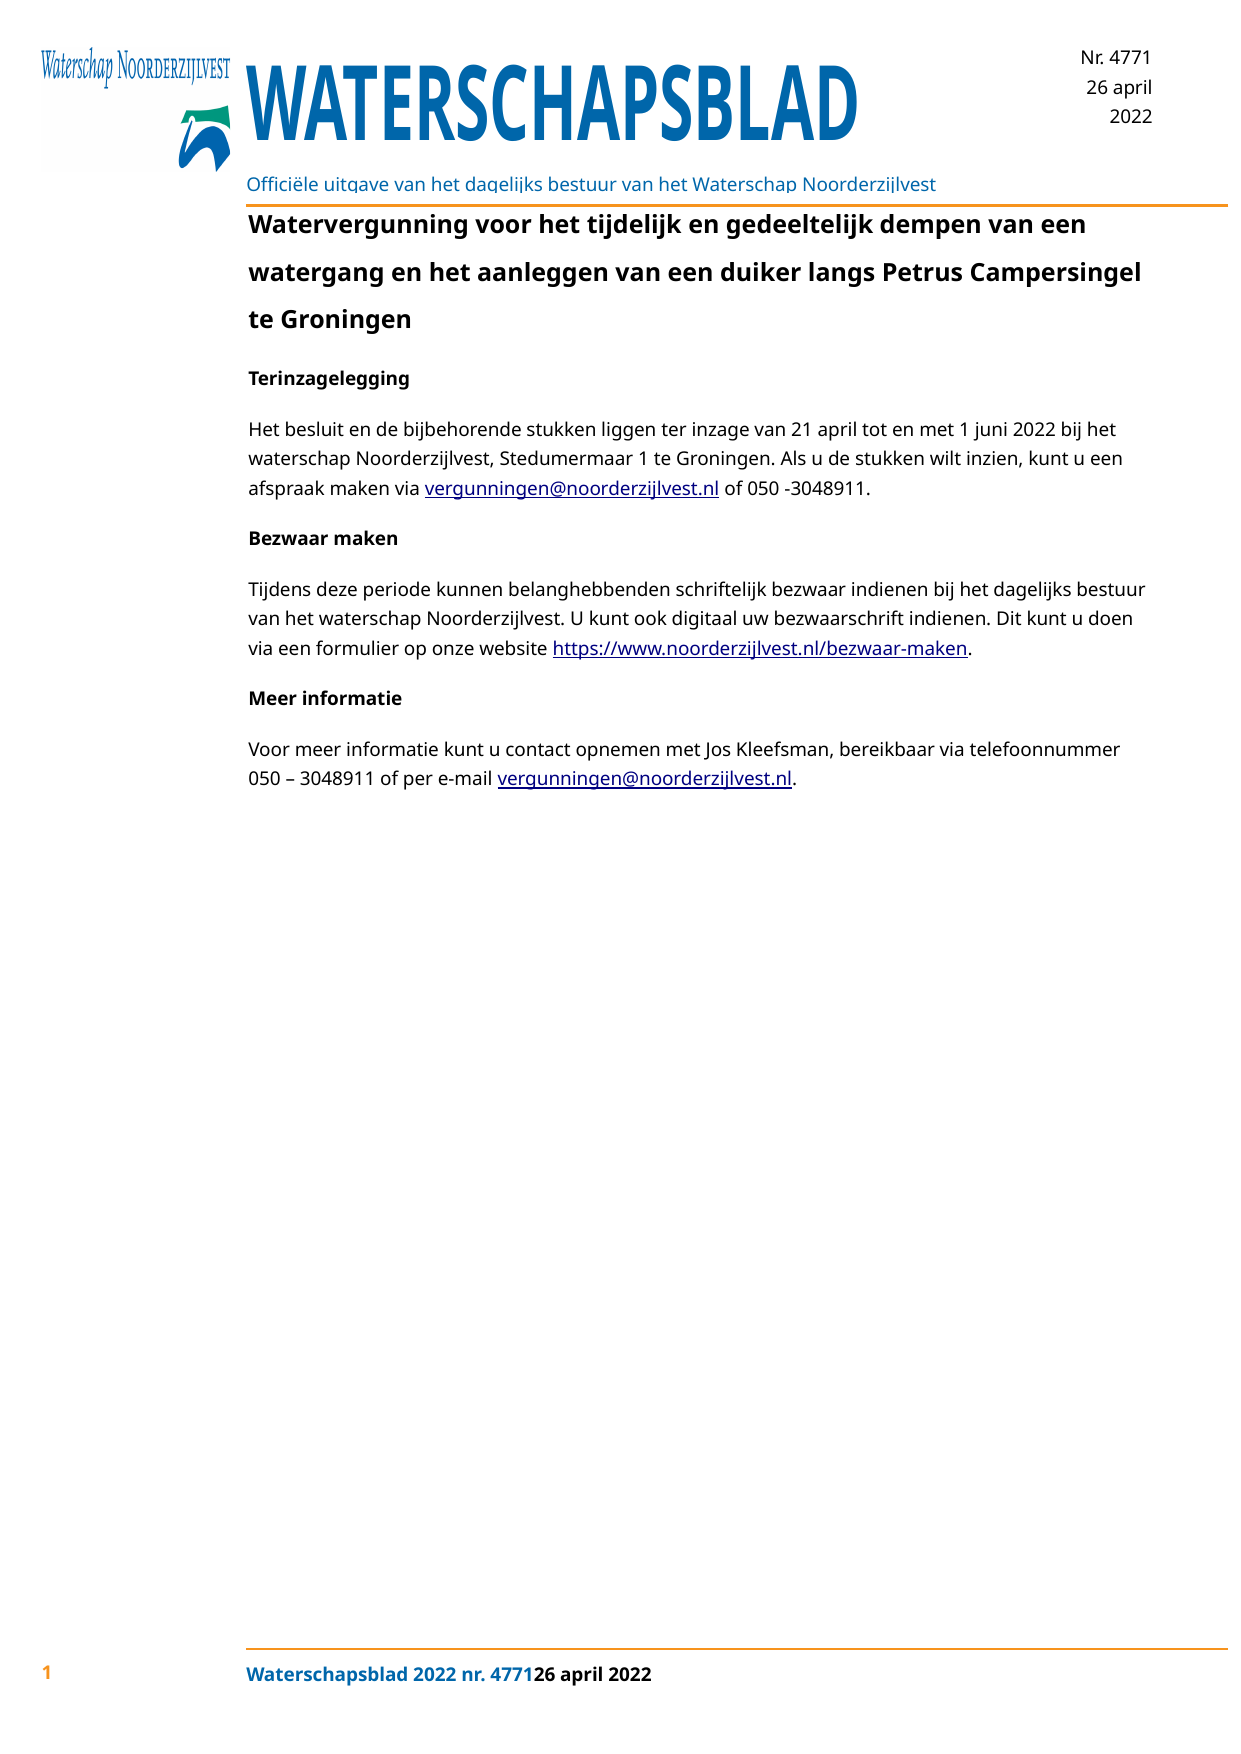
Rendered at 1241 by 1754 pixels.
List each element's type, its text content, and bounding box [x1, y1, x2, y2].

picture [41, 47, 231, 172]
text Bezwaar maken [248, 526, 1152, 551]
text Terinzagelegging [248, 366, 1152, 391]
text Meer informatie [248, 686, 1152, 711]
text Voor meer informatie kunt u contact opnemen met Jos Kleefsman, bereikbaar via telefoonnummer 050 – 3048911 of per e-mail vergunningen@noorderzijlvest.nl. [248, 736, 1152, 791]
text Watervergunning voor het tijdelijk en gedeeltelijk dempen van een watergang en het aanleggen van een duiker langs Petrus Campersingel te Groningen [248, 207, 1152, 336]
text Het besluit en de bijbehorende stukken liggen ter inzage van 21 april tot en met 1 juni 2022 bij het waterschap Noorderzijlvest, Stedumermaar 1 te Groningen. Als u de stukken wilt inzien, kunt u een afspraak maken via vergunningen@noorderzijlvest.nl of 050 -3048911. [248, 416, 1152, 501]
text Tijdens deze periode kunnen belanghebbenden schriftelijk bezwaar indienen bij het dagelijks bestuur van het waterschap Noorderzijlvest. U kunt ook digitaal uw bezwaarschrift indienen. Dit kunt u doen via een formulier op onze website https://www.noorderzijlvest.nl/bezwaar-maken. [248, 576, 1152, 661]
